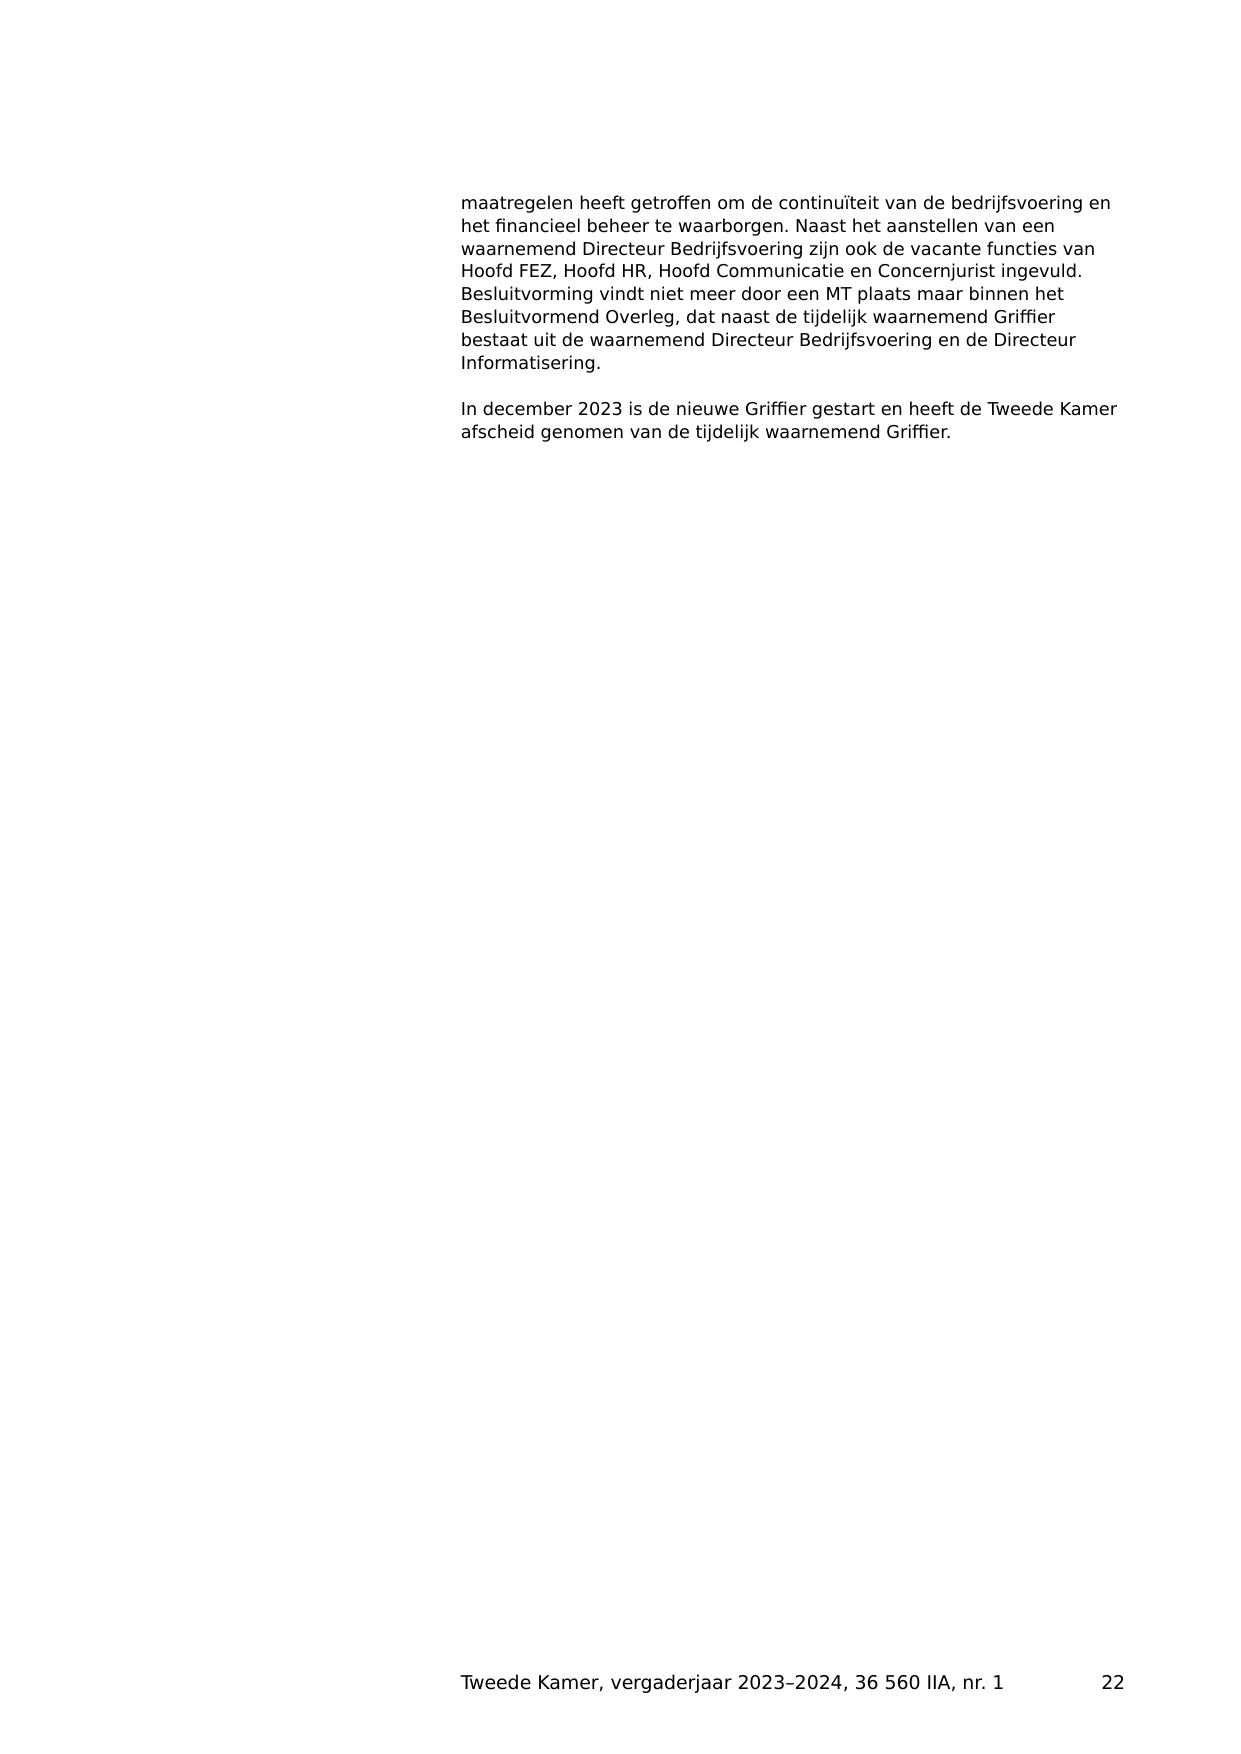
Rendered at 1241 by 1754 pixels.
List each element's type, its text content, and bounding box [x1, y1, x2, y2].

text maatregelen heeft getroffen om de continuïteit van de bedrijfsvoering en het financieel beheer te waarborgen. Naast het aanstellen van een waarnemend Directeur Bedrijfsvoering zijn ook de vacante functies van Hoofd FEZ, Hoofd HR, Hoofd Communicatie en Concernjurist ingevuld. Besluitvorming vindt niet meer door een MT plaats maar binnen het Besluitvormend Overleg, dat naast de tijdelijk waarnemend Griffier bestaat uit de waarnemend Directeur Bedrijfsvoering en de Directeur Informatisering. [461, 191, 1125, 374]
text In december 2023 is de nieuwe Griffier gestart en heeft de Tweede Kamer afscheid genomen van de tijdelijk waarnemend Griffier. [461, 397, 1125, 443]
